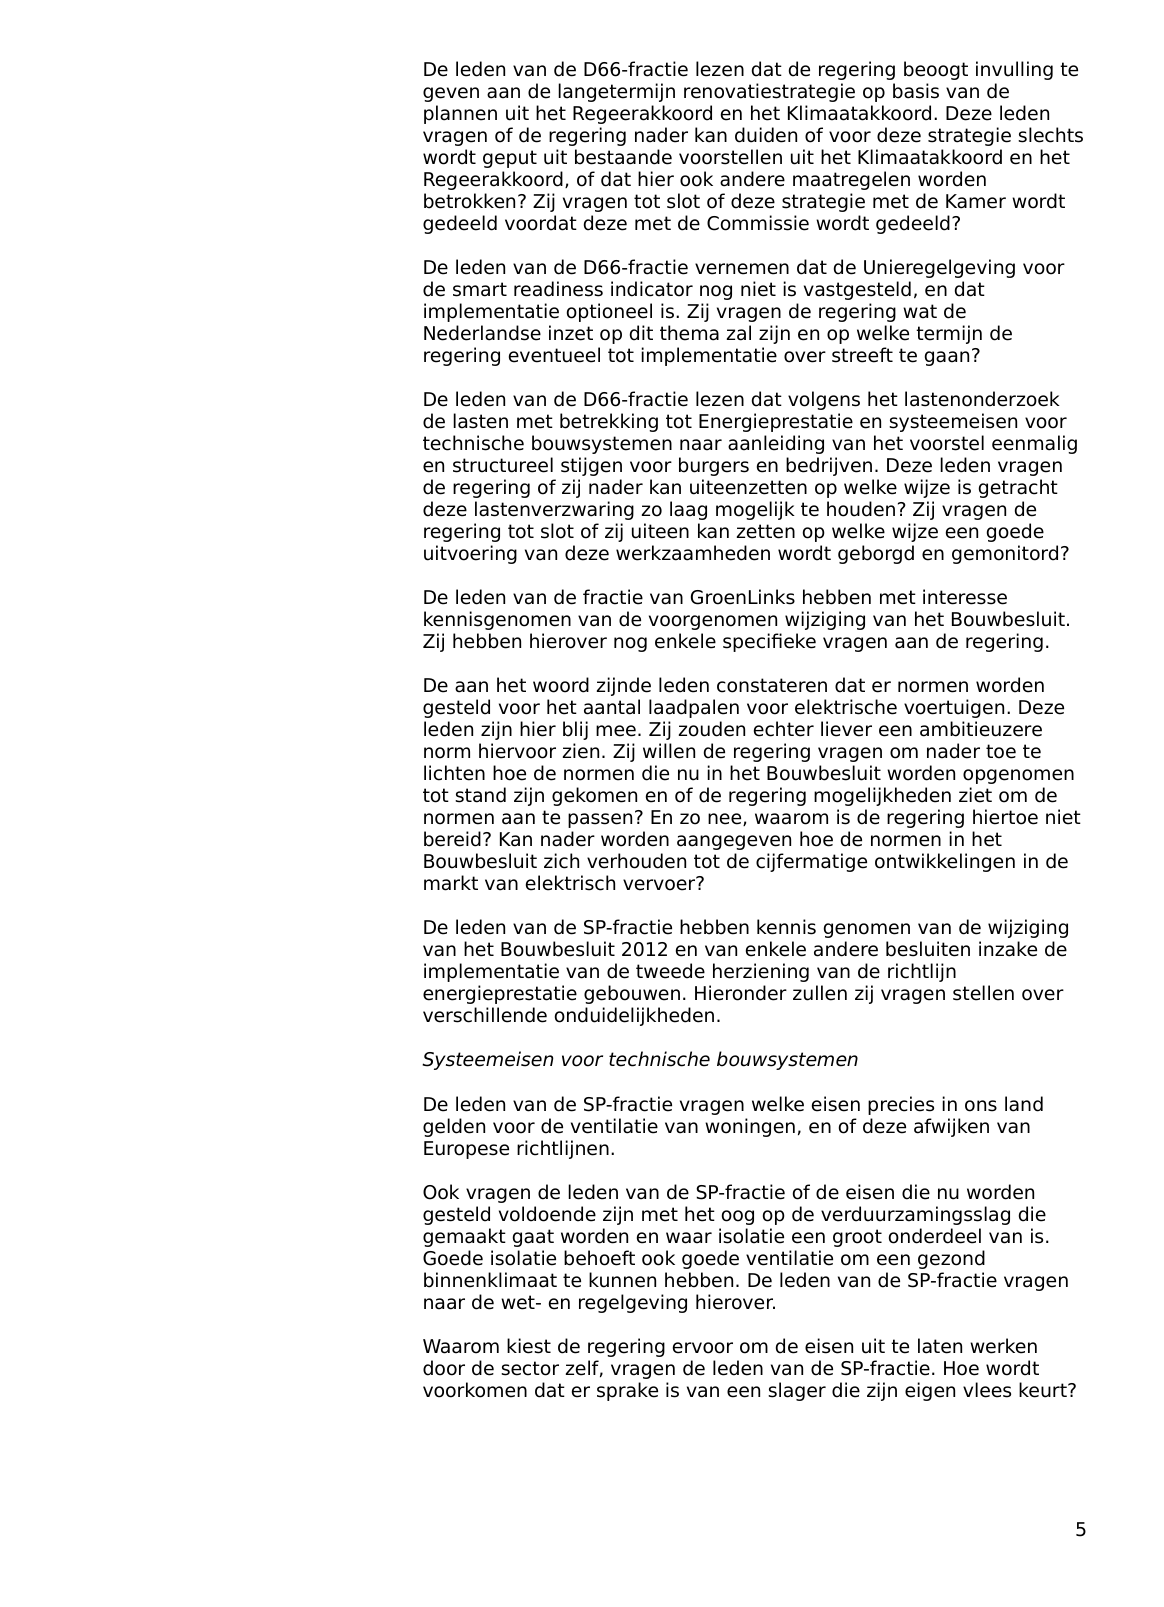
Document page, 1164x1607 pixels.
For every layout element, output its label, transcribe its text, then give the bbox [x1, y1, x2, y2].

text Ook vragen de leden van de SP-fractie of de eisen die nu worden gesteld voldoende zijn met het oog op de verduurzamingsslag die gemaakt gaat worden en waar isolatie een groot onderdeel van is. Goede isolatie behoeft ook goede ventilatie om een gezond binnenklimaat te kunnen hebben. De leden van de SP-fractie vragen naar de wet- en regelgeving hierover. [422, 1182, 1087, 1313]
text De leden van de SP-fractie hebben kennis genomen van de wijziging van het Bouwbesluit 2012 en van enkele andere besluiten inzake de implementatie van de tweede herziening van de richtlijn energieprestatie gebouwen. Hieronder zullen zij vragen stellen over verschillende onduidelijkheden. [422, 917, 1087, 1027]
text Waarom kiest de regering ervoor om de eisen uit te laten werken door de sector zelf, vragen de leden van de SP-fractie. Hoe wordt voorkomen dat er sprake is van een slager die zijn eigen vlees keurt? [422, 1336, 1087, 1402]
text De leden van de SP-fractie vragen welke eisen precies in ons land gelden voor de ventilatie van woningen, en of deze afwijken van Europese richtlijnen. [422, 1093, 1087, 1159]
text De aan het woord zijnde leden constateren dat er normen worden gesteld voor het aantal laadpalen voor elektrische voertuigen. Deze leden zijn hier blij mee. Zij zouden echter liever een ambitieuzere norm hiervoor zien. Zij willen de regering vragen om nader toe te lichten hoe de normen die nu in het Bouwbesluit worden opgenomen tot stand zijn gekomen en of de regering mogelijkheden ziet om de normen aan te passen? En zo nee, waarom is de regering hiertoe niet bereid? Kan nader worden aangegeven hoe de normen in het Bouwbesluit zich verhouden tot de cijfermatige ontwikkelingen in de markt van elektrisch vervoer? [422, 675, 1087, 895]
text De leden van de D66-fractie lezen dat de regering beoogt invulling te geven aan de langetermijn renovatiestrategie op basis van de plannen uit het Regeerakkoord en het Klimaatakkoord. Deze leden vragen of de regering nader kan duiden of voor deze strategie slechts wordt geput uit bestaande voorstellen uit het Klimaatakkoord en het Regeerakkoord, of dat hier ook andere maatregelen worden betrokken? Zij vragen tot slot of deze strategie met de Kamer wordt gedeeld voordat deze met de Commissie wordt gedeeld? [422, 59, 1087, 235]
text De leden van de fractie van GroenLinks hebben met interesse kennisgenomen van de voorgenomen wijziging van het Bouwbesluit. Zij hebben hierover nog enkele specifieke vragen aan de regering. [422, 587, 1087, 653]
subtitle Systeemeisen voor technische bouwsystemen [422, 1049, 1087, 1071]
text De leden van de D66-fractie lezen dat volgens het lastenonderzoek de lasten met betrekking tot Energieprestatie en systeemeisen voor technische bouwsystemen naar aanleiding van het voorstel eenmalig en structureel stijgen voor burgers en bedrijven. Deze leden vragen de regering of zij nader kan uiteenzetten op welke wijze is getracht deze lastenverzwaring zo laag mogelijk te houden? Zij vragen de regering tot slot of zij uiteen kan zetten op welke wijze een goede uitvoering van deze werkzaamheden wordt geborgd en gemonitord? [422, 389, 1087, 565]
text De leden van de D66-fractie vernemen dat de Unieregelgeving voor de smart readiness indicator nog niet is vastgesteld, en dat implementatie optioneel is. Zij vragen de regering wat de Nederlandse inzet op dit thema zal zijn en op welke termijn de regering eventueel tot implementatie over streeft te gaan? [422, 257, 1087, 367]
